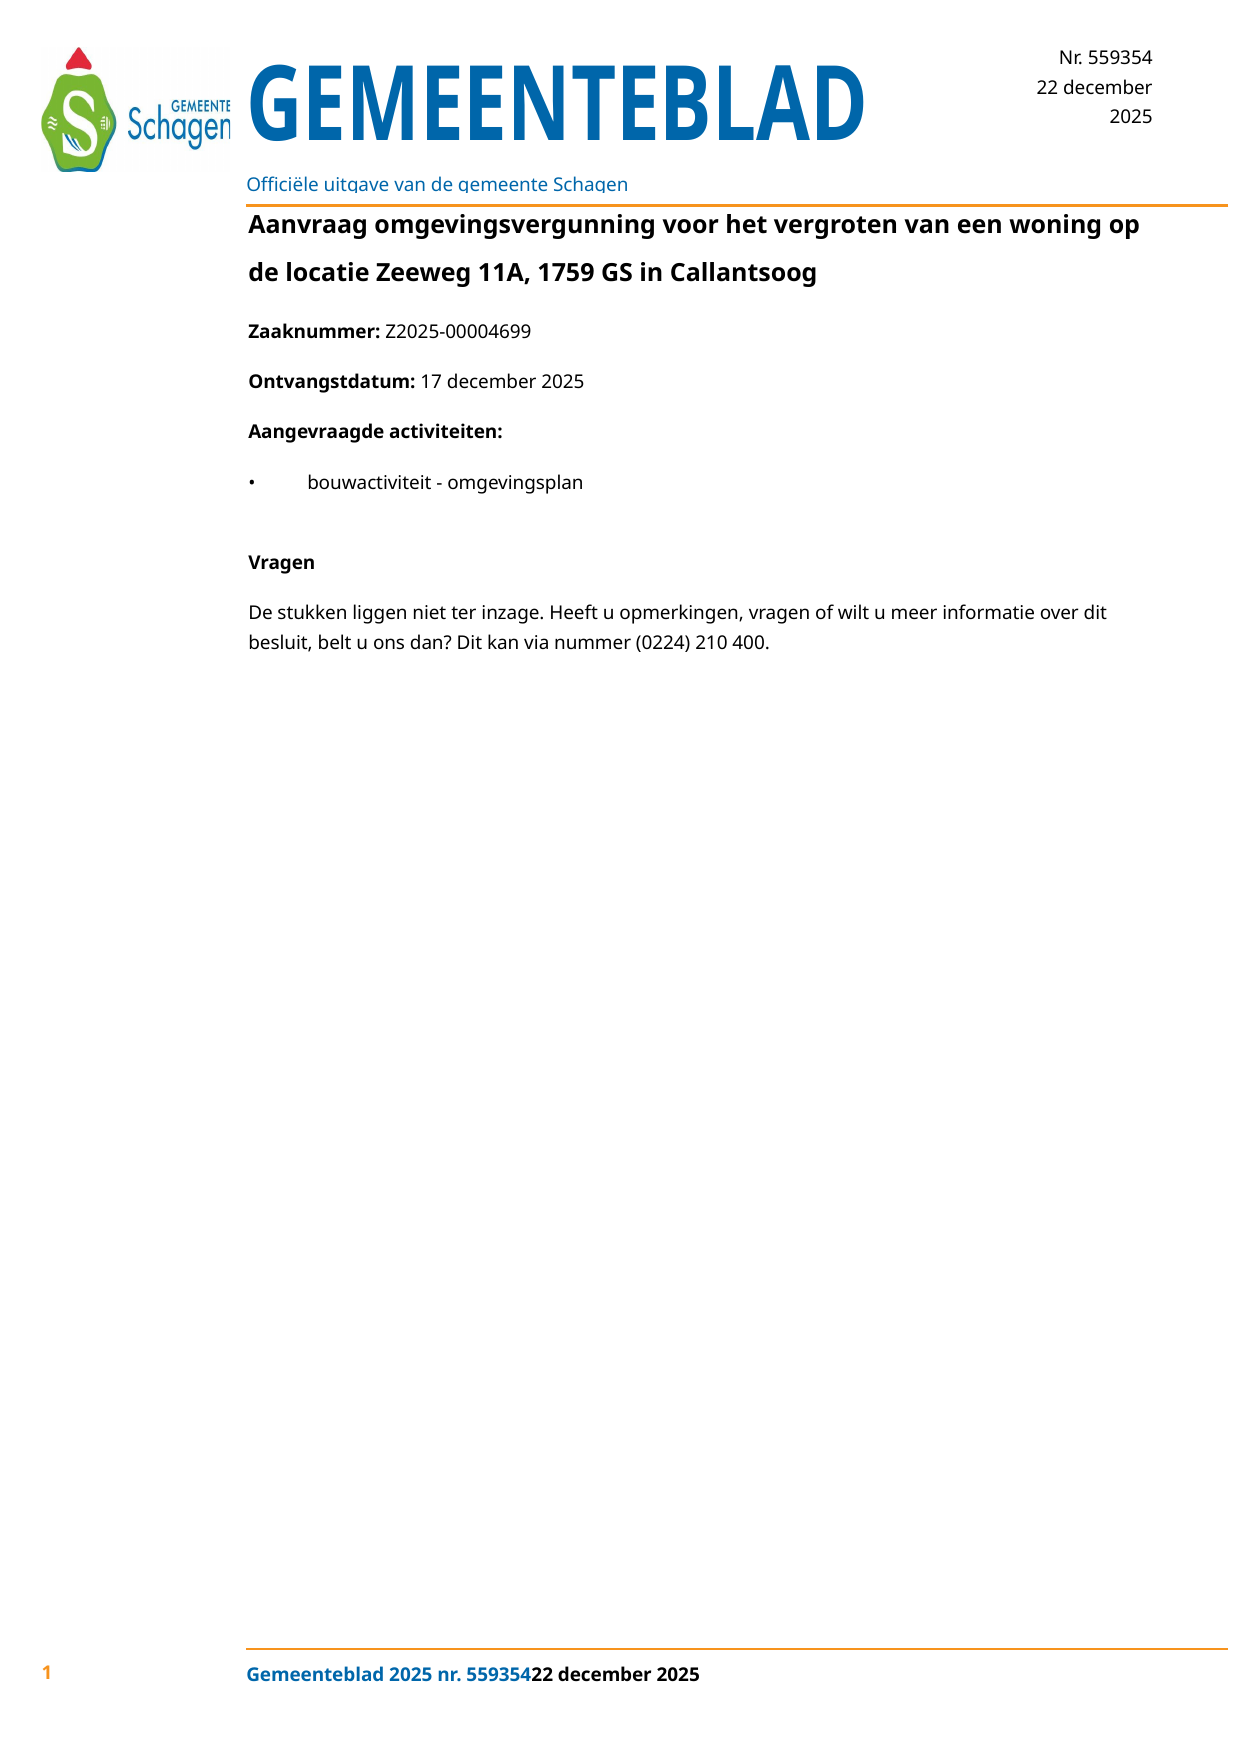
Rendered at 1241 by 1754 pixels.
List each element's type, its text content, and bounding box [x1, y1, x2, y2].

text De stukken liggen niet ter inzage. Heeft u opmerkingen, vragen of wilt u meer informatie over dit besluit, belt u ons dan? Dit kan via nummer (0224) 210 400. [248, 599, 1152, 655]
text Aanvraag omgevingsvergunning voor het vergroten van een woning op de locatie Zeeweg 11A, 1759 GS in Callantsoog [248, 207, 1152, 288]
text Vragen [248, 549, 1152, 575]
text Zaaknummer: Z2025-00004699 [248, 318, 1152, 344]
text Ontvangstdatum: 17 december 2025 [248, 368, 1152, 394]
picture [41, 47, 231, 172]
text Aangevraagde activiteiten: [248, 419, 1152, 444]
list bouwactiviteit - omgevingsplan [248, 469, 1152, 495]
